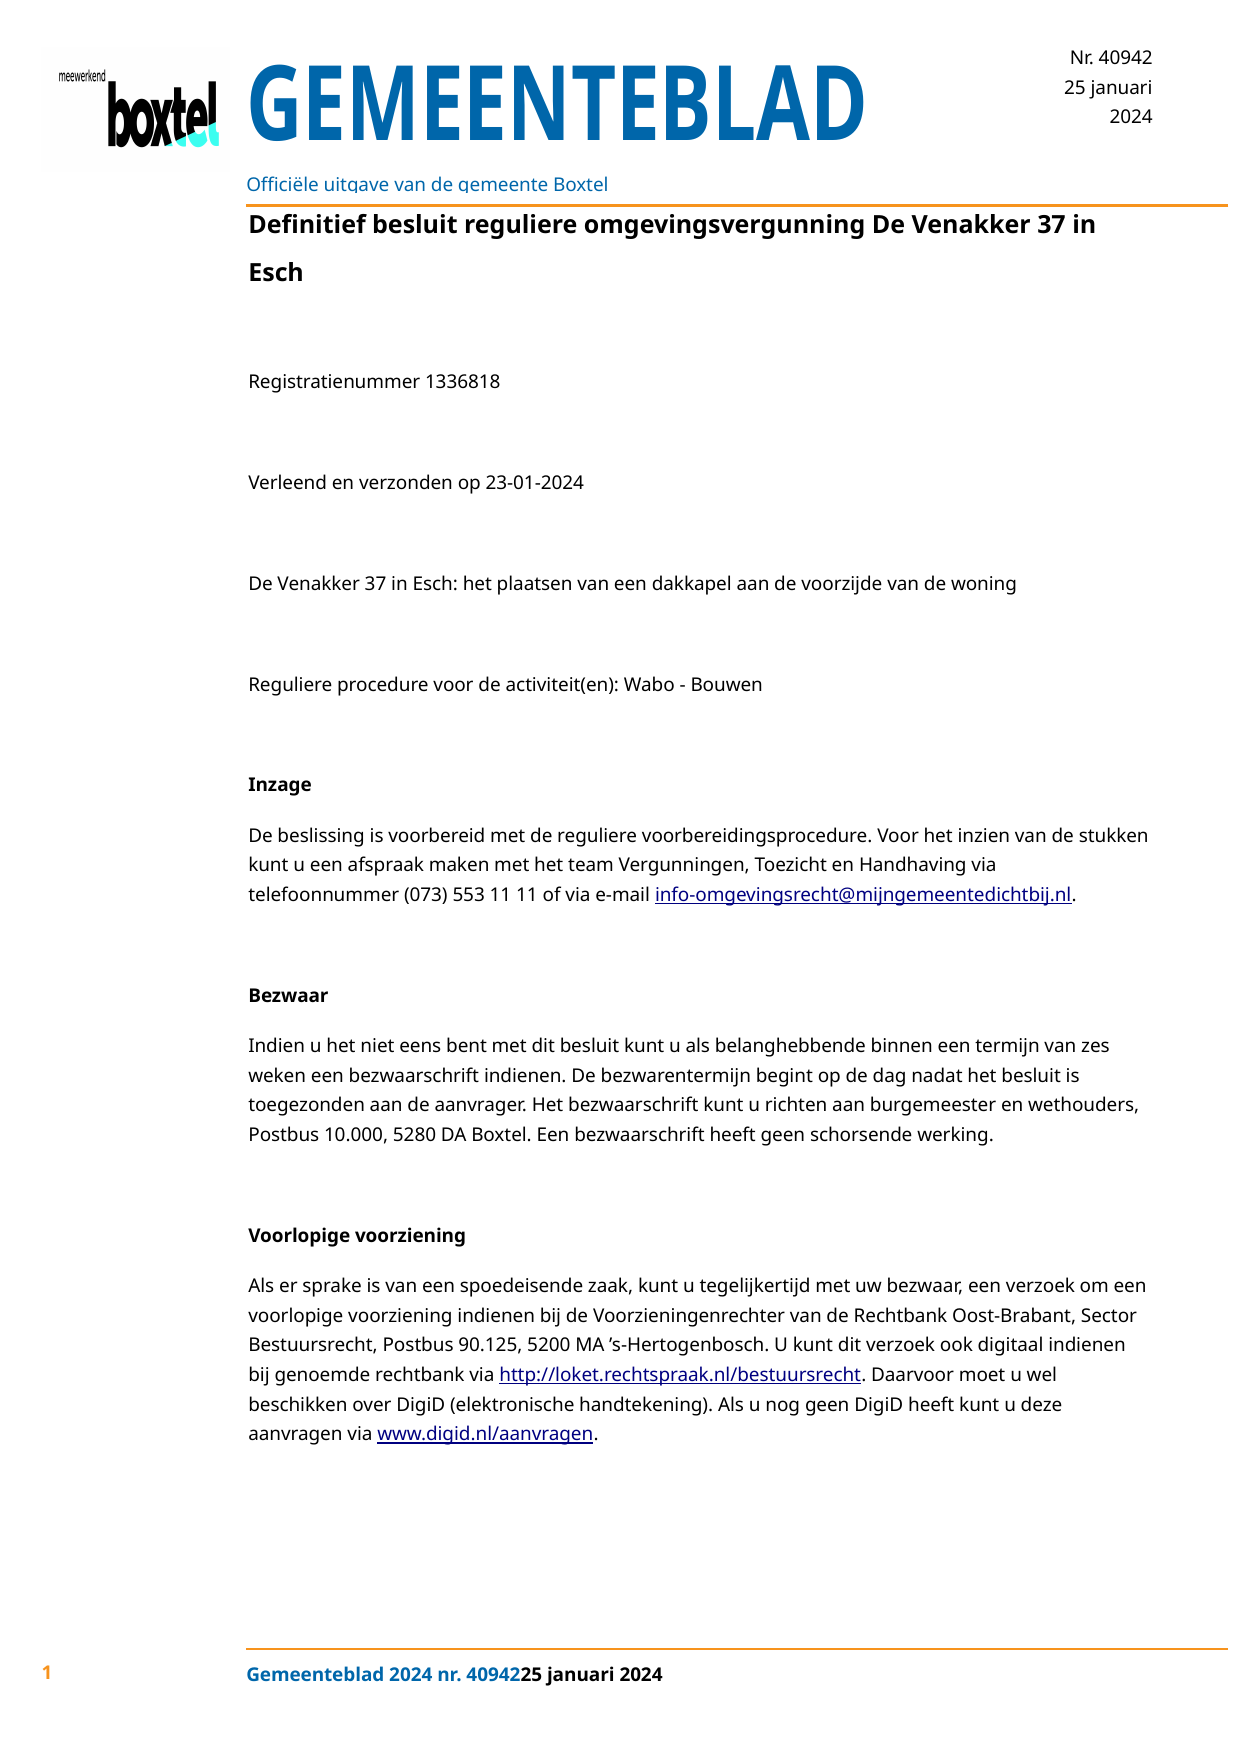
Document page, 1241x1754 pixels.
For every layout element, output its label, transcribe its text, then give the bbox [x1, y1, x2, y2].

text Definitief besluit reguliere omgevingsvergunning De Venakker 37 in Esch [248, 207, 1152, 288]
text Registratienummer 1336818 [248, 368, 1152, 394]
text De beslissing is voorbereid met de reguliere voorbereidingsprocedure. Voor het inzien van de stukken kunt u een afspraak maken met het team Vergunningen, Toezicht en Handhaving via telefoonnummer (073) 553 11 11 of via e-mail info-omgevingsrecht@mijngemeentedichtbij.nl. [248, 822, 1152, 907]
picture [41, 47, 231, 172]
text Bezwaar [248, 982, 1152, 1008]
text De Venakker 37 in Esch: het plaatsen van een dakkapel aan de voorzijde van de woning [248, 570, 1152, 596]
text Reguliere procedure voor de activiteit(en): Wabo - Bouwen [248, 671, 1152, 697]
text Als er sprake is van een spoedeisende zaak, kunt u tegelijkertijd met uw bezwaar, een verzoek om een voorlopige voorziening indienen bij de Voorzieningenrechter van de Rechtbank Oost-Brabant, Sector Bestuursrecht, Postbus 90.125, 5200 MA ’s-Hertogenbosch. U kunt dit verzoek ook digitaal indienen bij genoemde rechtbank via http://loket.rechtspraak.nl/bestuursrecht. Daarvoor moet u wel beschikken over DigiD (elektronische handtekening). Als u nog geen DigiD heeft kunt u deze aanvragen via www.digid.nl/aanvragen. [248, 1272, 1152, 1446]
text Inzage [248, 772, 1152, 797]
text Indien u het niet eens bent met dit besluit kunt u als belanghebbende binnen een termijn van zes weken een bezwaarschrift indienen. De bezwarentermijn begint op de dag nadat het besluit is toegezonden aan de aanvrager. Het bezwaarschrift kunt u richten aan burgemeester en wethouders, Postbus 10.000, 5280 DA Boxtel. Een bezwaarschrift heeft geen schorsende werking. [248, 1032, 1152, 1147]
text Verleend en verzonden op 23-01-2024 [248, 469, 1152, 495]
text Voorlopige voorziening [248, 1222, 1152, 1248]
